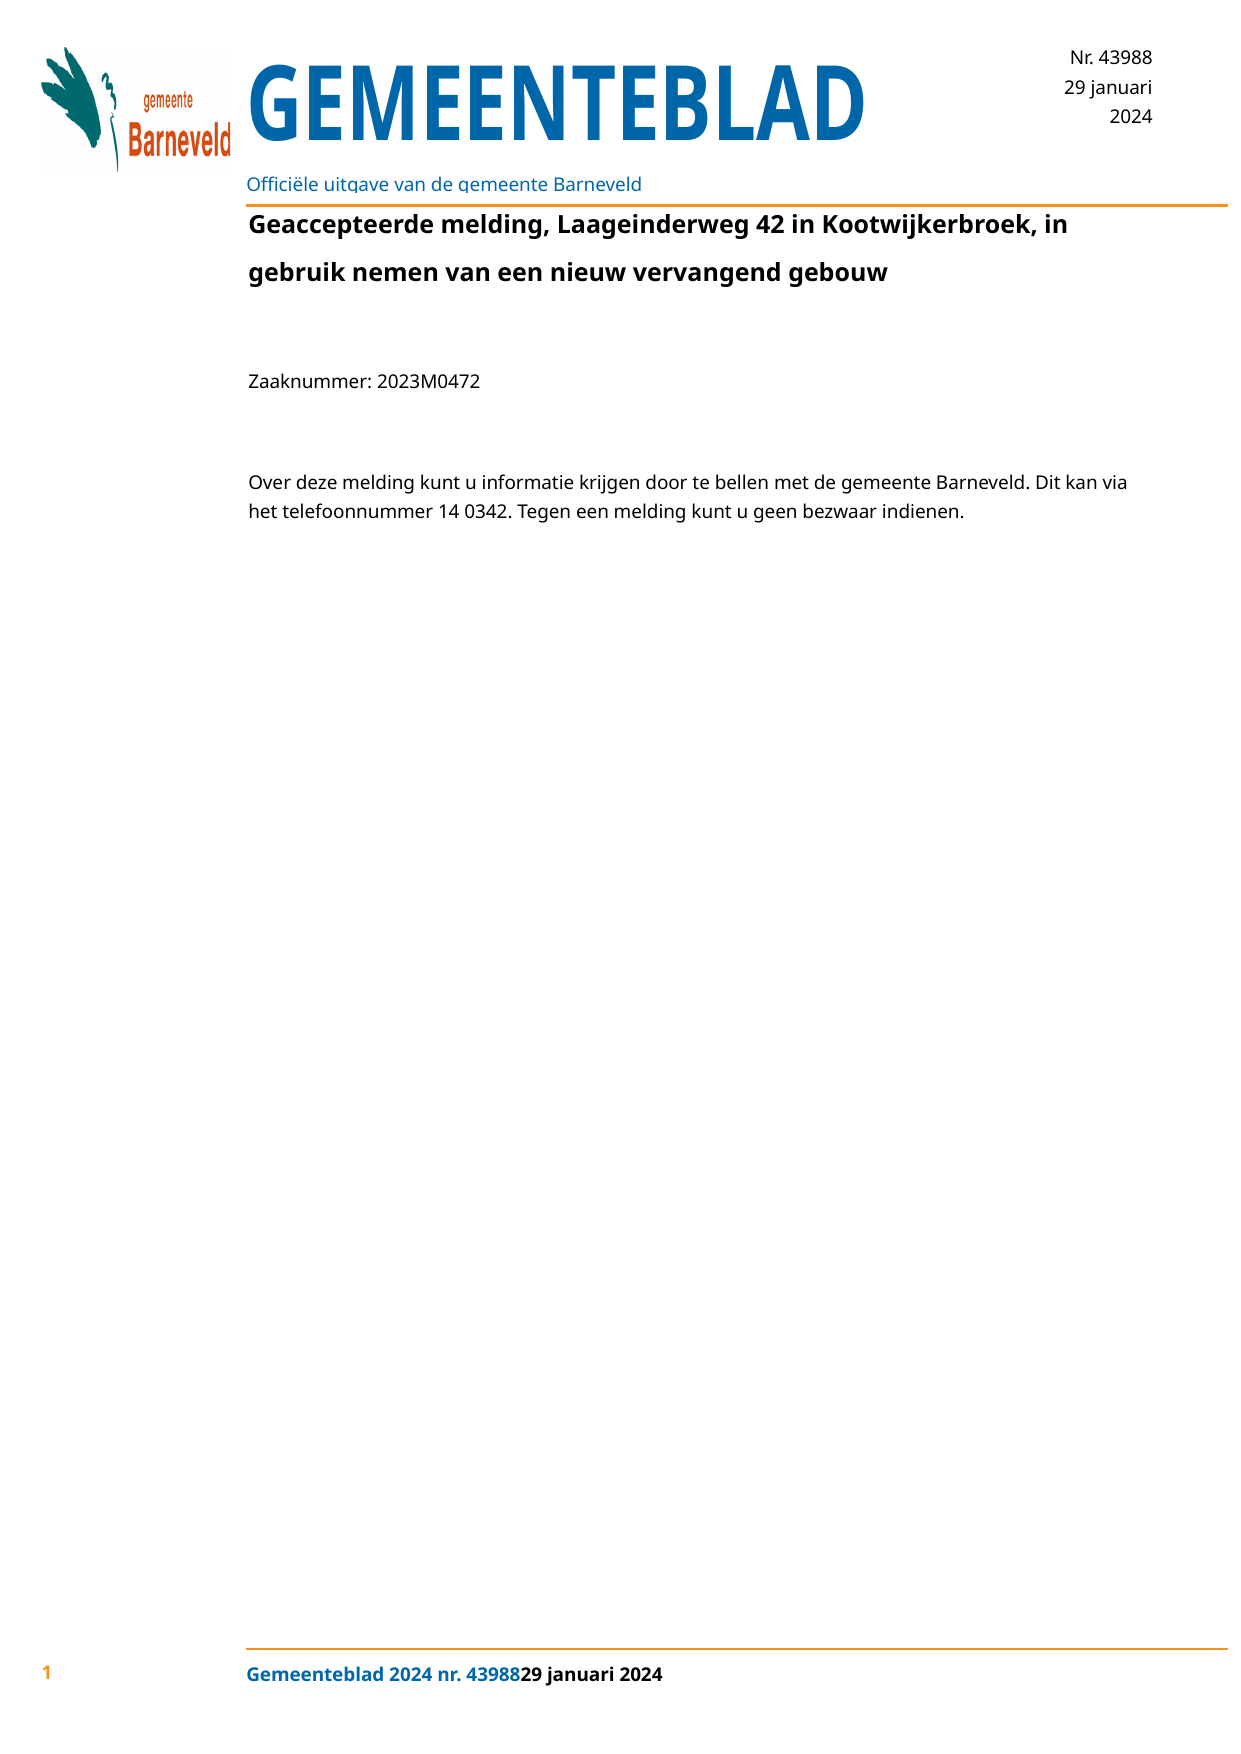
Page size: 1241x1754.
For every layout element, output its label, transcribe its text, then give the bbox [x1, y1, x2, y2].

text Geaccepteerde melding, Laageinderweg 42 in Kootwijkerbroek, in gebruik nemen van een nieuw vervangend gebouw [248, 207, 1152, 288]
text Zaaknummer: 2023M0472 [248, 368, 1152, 394]
text Over deze melding kunt u informatie krijgen door te bellen met de gemeente Barneveld. Dit kan via het telefoonnummer 14 0342. Tegen een melding kunt u geen bezwaar indienen. [248, 469, 1152, 524]
picture [41, 47, 231, 172]
